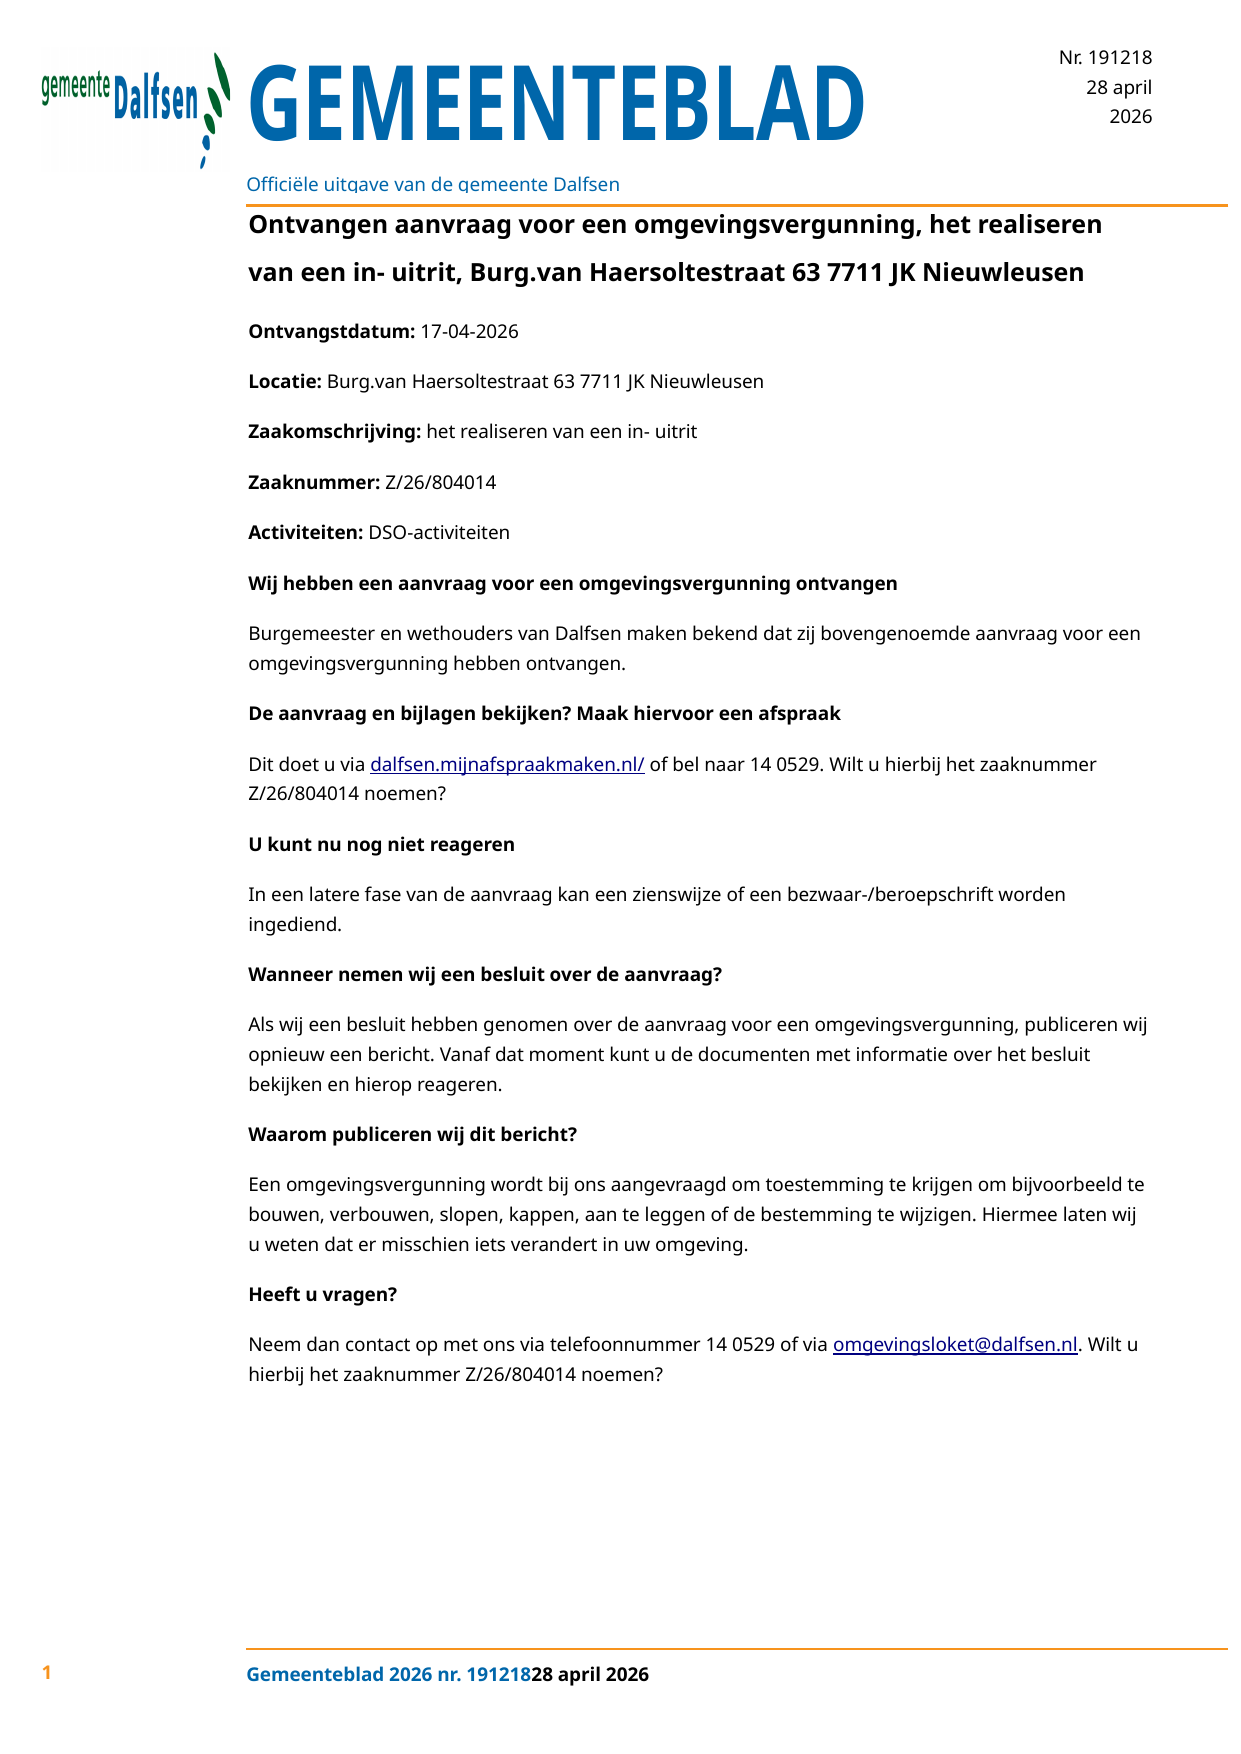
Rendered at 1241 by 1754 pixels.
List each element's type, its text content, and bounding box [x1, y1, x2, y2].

text Zaaknummer: Z/26/804014 [248, 469, 1152, 495]
text U kunt nu nog niet reageren [248, 831, 1152, 857]
text Ontvangstdatum: 17-04-2026 [248, 318, 1152, 344]
text Zaakomschrijving: het realiseren van een in- uitrit [248, 419, 1152, 444]
text De aanvraag en bijlagen bekijken? Maak hiervoor een afspraak [248, 700, 1152, 726]
text In een latere fase van de aanvraag kan een zienswijze of een bezwaar-/beroepschrift worden ingediend. [248, 881, 1152, 937]
text Wanneer nemen wij een besluit over de aanvraag? [248, 961, 1152, 987]
text Ontvangen aanvraag voor een omgevingsvergunning, het realiseren van een in- uitrit, Burg.van Haersoltestraat 63 7711 JK Nieuwleusen [248, 207, 1152, 288]
text Een omgevingsvergunning wordt bij ons aangevraagd om toestemming te krijgen om bijvoorbeeld te bouwen, verbouwen, slopen, kappen, aan te leggen of de bestemming te wijzigen. Hiermee laten wij u weten dat er misschien iets verandert in uw omgeving. [248, 1172, 1152, 1257]
text Dit doet u via dalfsen.mijnafspraakmaken.nl/ of bel naar 14 0529. Wilt u hierbij het zaaknummer Z/26/804014 noemen? [248, 751, 1152, 806]
text Neem dan contact op met ons via telefoonnummer 14 0529 of via omgevingsloket@dalfsen.nl. Wilt u hierbij het zaaknummer Z/26/804014 noemen? [248, 1332, 1152, 1387]
text Waarom publiceren wij dit bericht? [248, 1121, 1152, 1147]
text Locatie: Burg.van Haersoltestraat 63 7711 JK Nieuwleusen [248, 368, 1152, 394]
picture [41, 47, 231, 172]
text Heeft u vragen? [248, 1281, 1152, 1307]
text Activiteiten: DSO-activiteiten [248, 519, 1152, 545]
text Als wij een besluit hebben genomen over de aanvraag voor een omgevingsvergunning, publiceren wij opnieuw een bericht. Vanaf dat moment kunt u de documenten met informatie over het besluit bekijken en hierop reageren. [248, 1012, 1152, 1097]
text Burgemeester en wethouders van Dalfsen maken bekend dat zij bovengenoemde aanvraag voor een omgevingsvergunning hebben ontvangen. [248, 620, 1152, 676]
text Wij hebben een aanvraag voor een omgevingsvergunning ontvangen [248, 570, 1152, 596]
